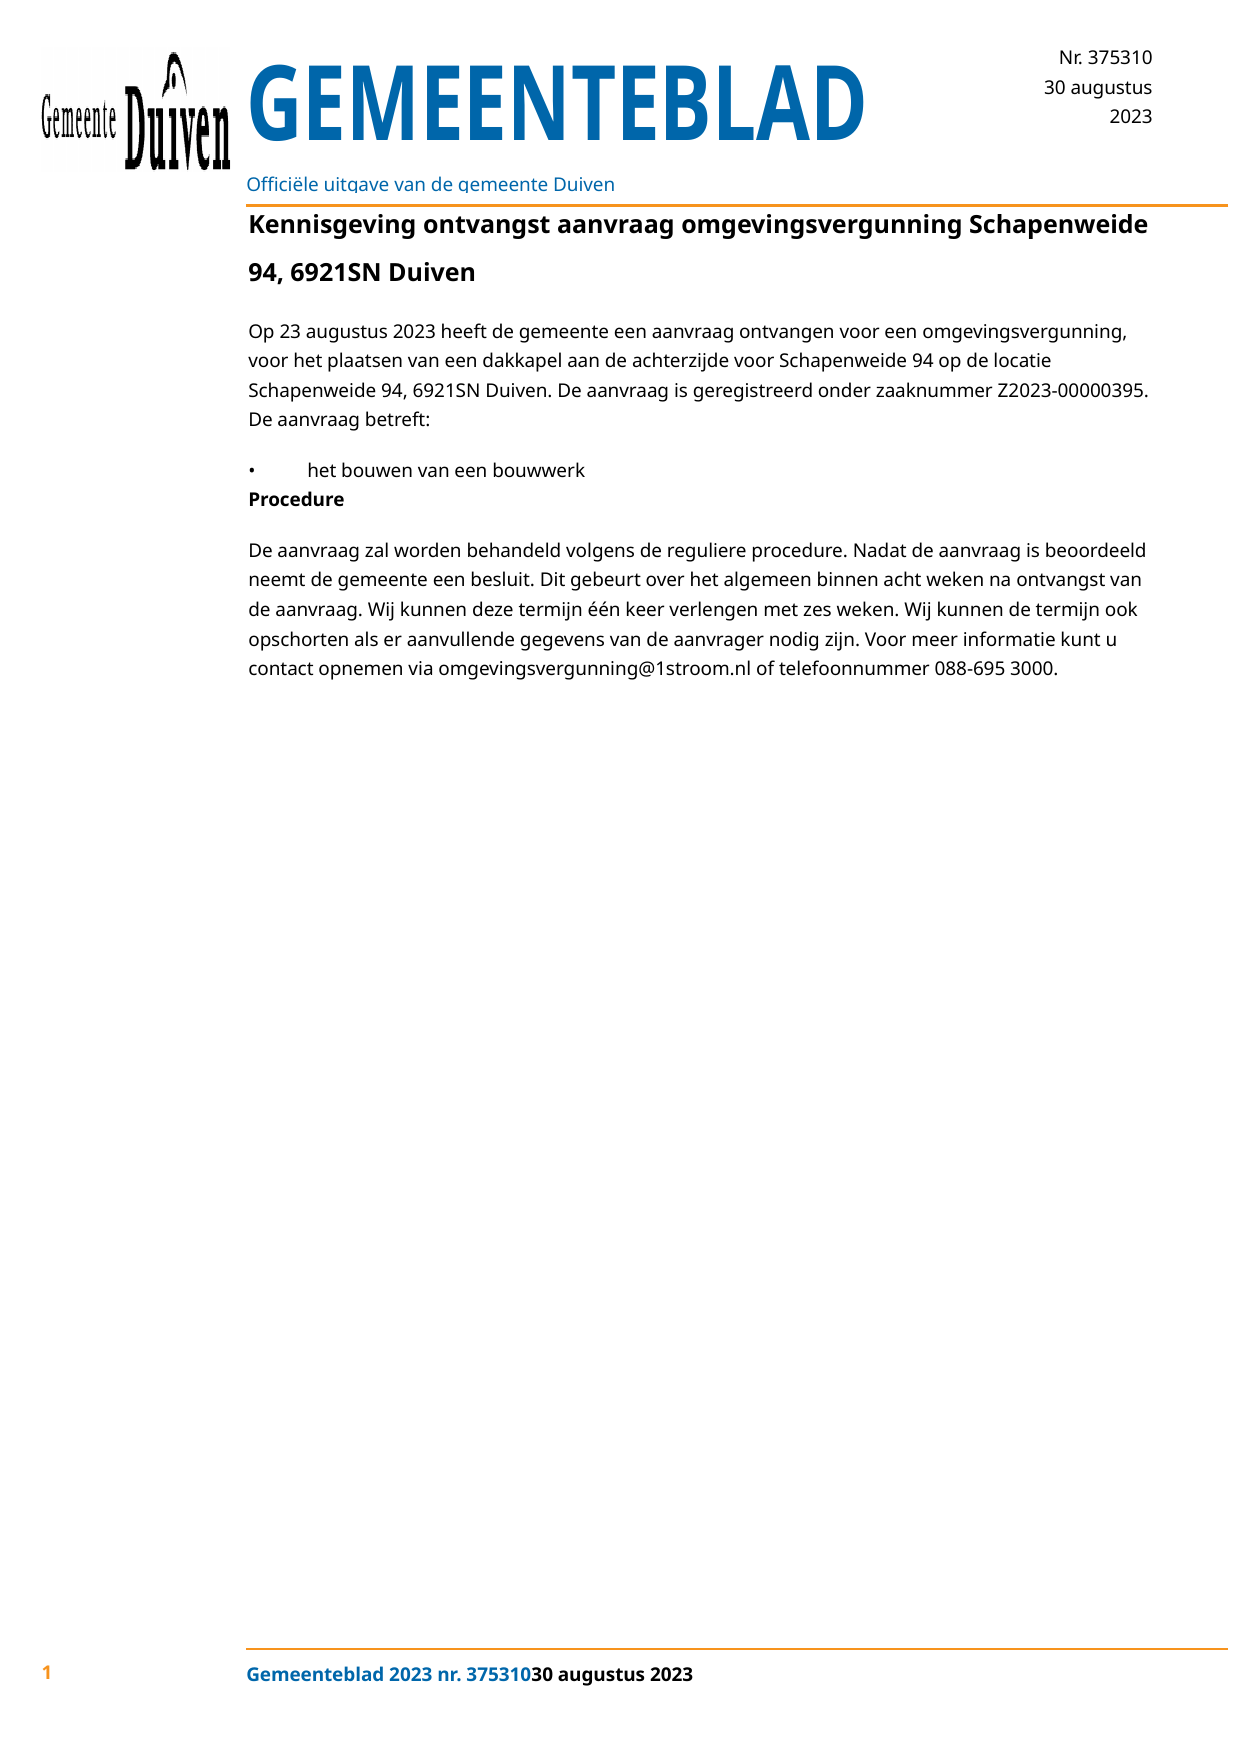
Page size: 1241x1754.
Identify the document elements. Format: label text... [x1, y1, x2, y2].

text Procedure [248, 487, 1152, 512]
text De aanvraag zal worden behandeld volgens de reguliere procedure. Nadat de aanvraag is beoordeeld neemt de gemeente een besluit. Dit gebeurt over het algemeen binnen acht weken na ontvangst van de aanvraag. Wij kunnen deze termijn één keer verlengen met zes weken. Wij kunnen de termijn ook opschorten als er aanvullende gegevens van de aanvrager nodig zijn. Voor meer informatie kunt u contact opnemen via omgevingsvergunning@1stroom.nl of telefoonnummer 088-695 3000. [248, 537, 1152, 681]
text Op 23 augustus 2023 heeft de gemeente een aanvraag ontvangen voor een omgevingsvergunning, voor het plaatsen van een dakkapel aan de achterzijde voor Schapenweide 94 op de locatie Schapenweide 94, 6921SN Duiven. De aanvraag is geregistreerd onder zaaknummer Z2023-00000395. De aanvraag betreft: [248, 318, 1152, 432]
picture [41, 47, 231, 172]
text Kennisgeving ontvangst aanvraag omgevingsvergunning Schapenweide 94, 6921SN Duiven [248, 207, 1152, 288]
list het bouwen van een bouwwerk [248, 457, 1152, 483]
